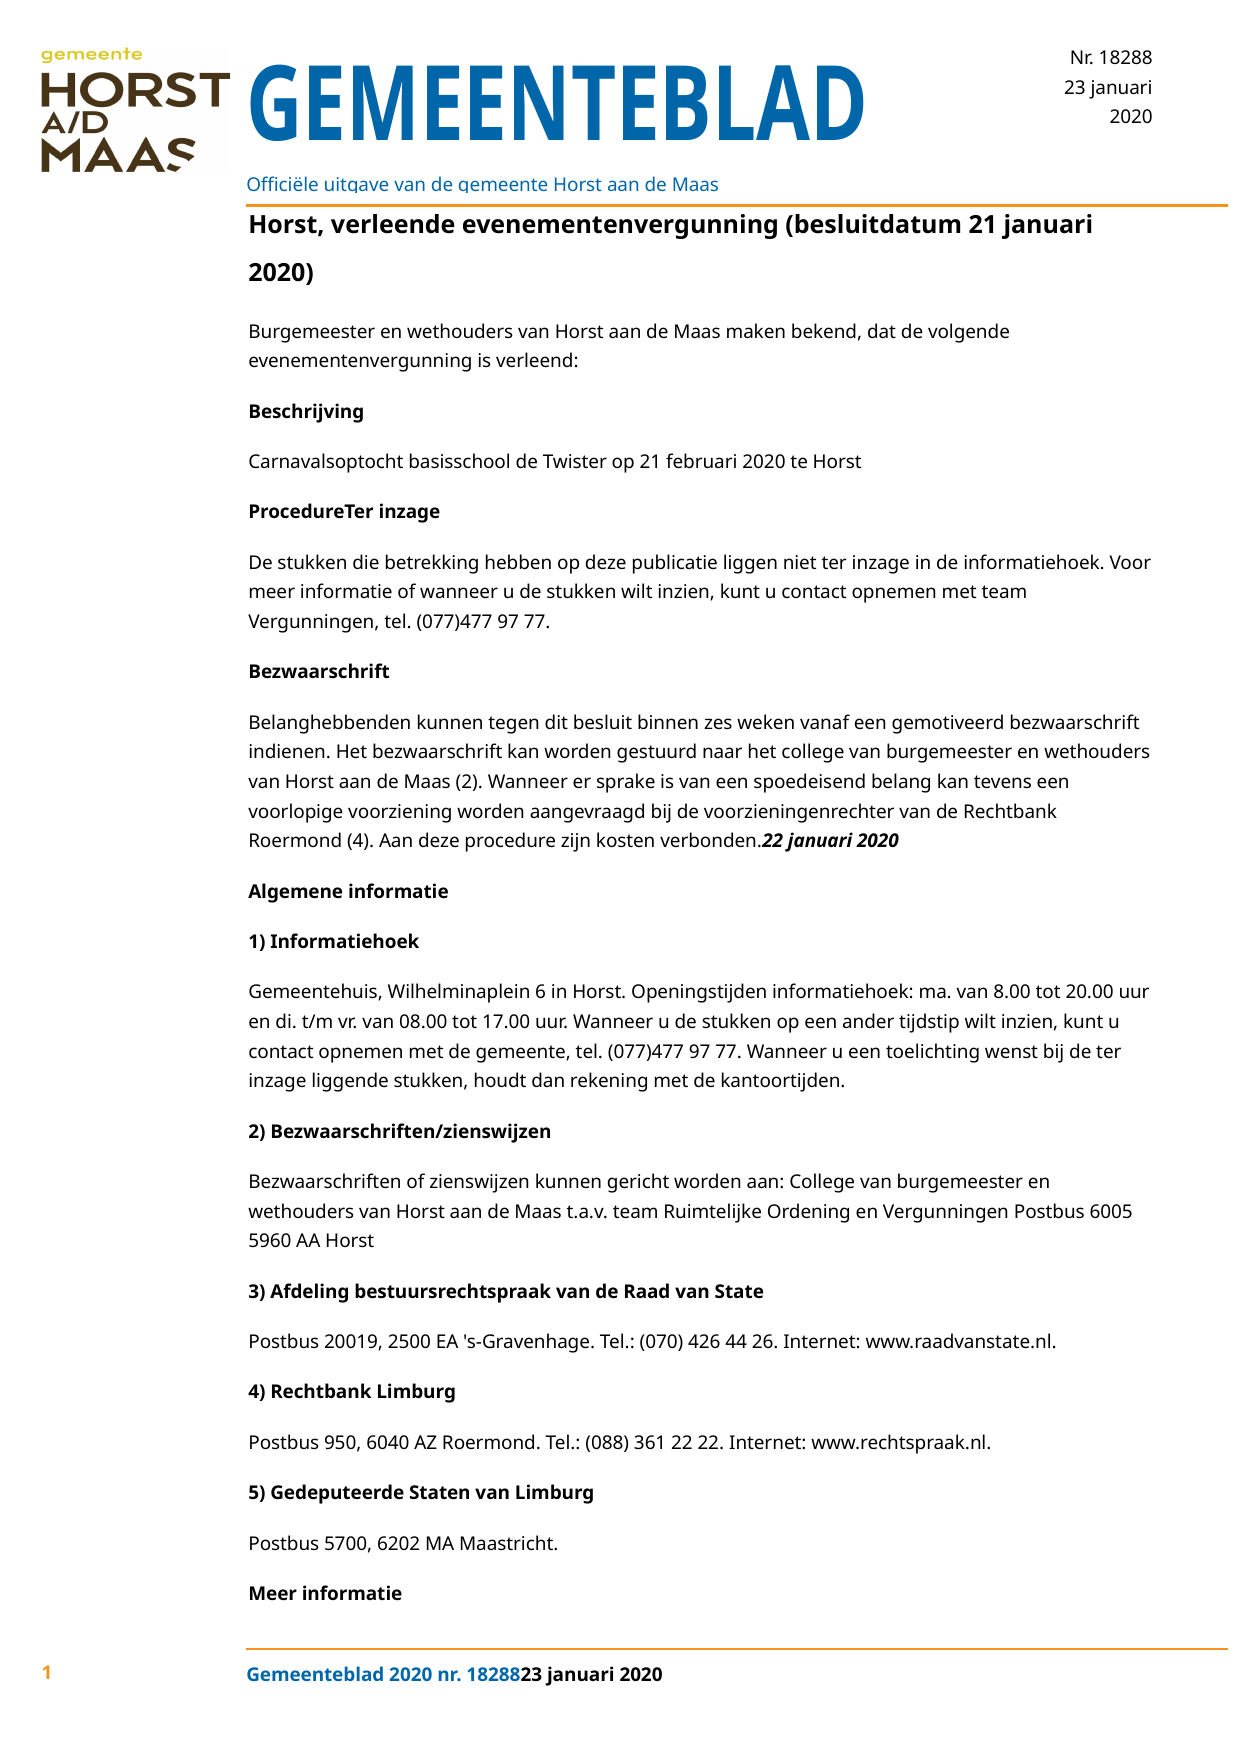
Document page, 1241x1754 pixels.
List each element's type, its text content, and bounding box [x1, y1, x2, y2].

picture [41, 47, 231, 172]
text 2) Bezwaarschriften/zienswijzen [248, 1118, 1152, 1144]
text De stukken die betrekking hebben op deze publicatie liggen niet ter inzage in de informatiehoek. Voor meer informatie of wanneer u de stukken wilt inzien, kunt u contact opnemen met team Vergunningen, tel. (077)477 97 77. [248, 549, 1152, 634]
text Burgemeester en wethouders van Horst aan de Maas maken bekend, dat de volgende evenementenvergunning is verleend: [248, 318, 1152, 373]
text Postbus 950, 6040 AZ Roermond. Tel.: (088) 361 22 22. Internet: www.rechtspraak.nl. [248, 1429, 1152, 1455]
text Postbus 20019, 2500 EA 's-Gravenhage. Tel.: (070) 426 44 26. Internet: www.raadvanstate.nl. [248, 1328, 1152, 1354]
text Carnavalsoptocht basisschool de Twister op 21 februari 2020 te Horst [248, 448, 1152, 474]
text Gemeentehuis, Wilhelminaplein 6 in Horst. Openingstijden informatiehoek: ma. van 8.00 tot 20.00 uur en di. t/m vr. van 08.00 tot 17.00 uur. Wanneer u de stukken op een ander tijdstip wilt inzien, kunt u contact opnemen met de gemeente, tel. (077)477 97 77. Wanneer u een toelichting wenst bij de ter inzage liggende stukken, houdt dan rekening met de kantoortijden. [248, 979, 1152, 1093]
text Bezwaarschrift [248, 659, 1152, 684]
text Horst, verleende evenementenvergunning (besluitdatum 21 januari 2020) [248, 207, 1152, 288]
text Bezwaarschriften of zienswijzen kunnen gericht worden aan: College van burgemeester en wethouders van Horst aan de Maas t.a.v. team Ruimtelijke Ordening en Vergunningen Postbus 6005 5960 AA Horst [248, 1168, 1152, 1253]
text 1) Informatiehoek [248, 928, 1152, 954]
text 5) Gedeputeerde Staten van Limburg [248, 1479, 1152, 1505]
text 3) Afdeling bestuursrechtspraak van de Raad van State [248, 1278, 1152, 1304]
text Beschrijving [248, 398, 1152, 424]
text Algemene informatie [248, 878, 1152, 904]
text 4) Rechtbank Limburg [248, 1379, 1152, 1404]
text ProcedureTer inzage [248, 499, 1152, 524]
text Postbus 5700, 6202 MA Maastricht. [248, 1530, 1152, 1556]
text Belanghebbenden kunnen tegen dit besluit binnen zes weken vanaf een gemotiveerd bezwaarschrift indienen. Het bezwaarschrift kan worden gestuurd naar het college van burgemeester en wethouders van Horst aan de Maas (2). Wanneer er sprake is van een spoedeisend belang kan tevens een voorlopige voorziening worden aangevraagd bij de voorzieningenrechter van de Rechtbank Roermond (4). Aan deze procedure zijn kosten verbonden.22 januari 2020 [248, 709, 1152, 853]
text Meer informatie [248, 1580, 1152, 1606]
